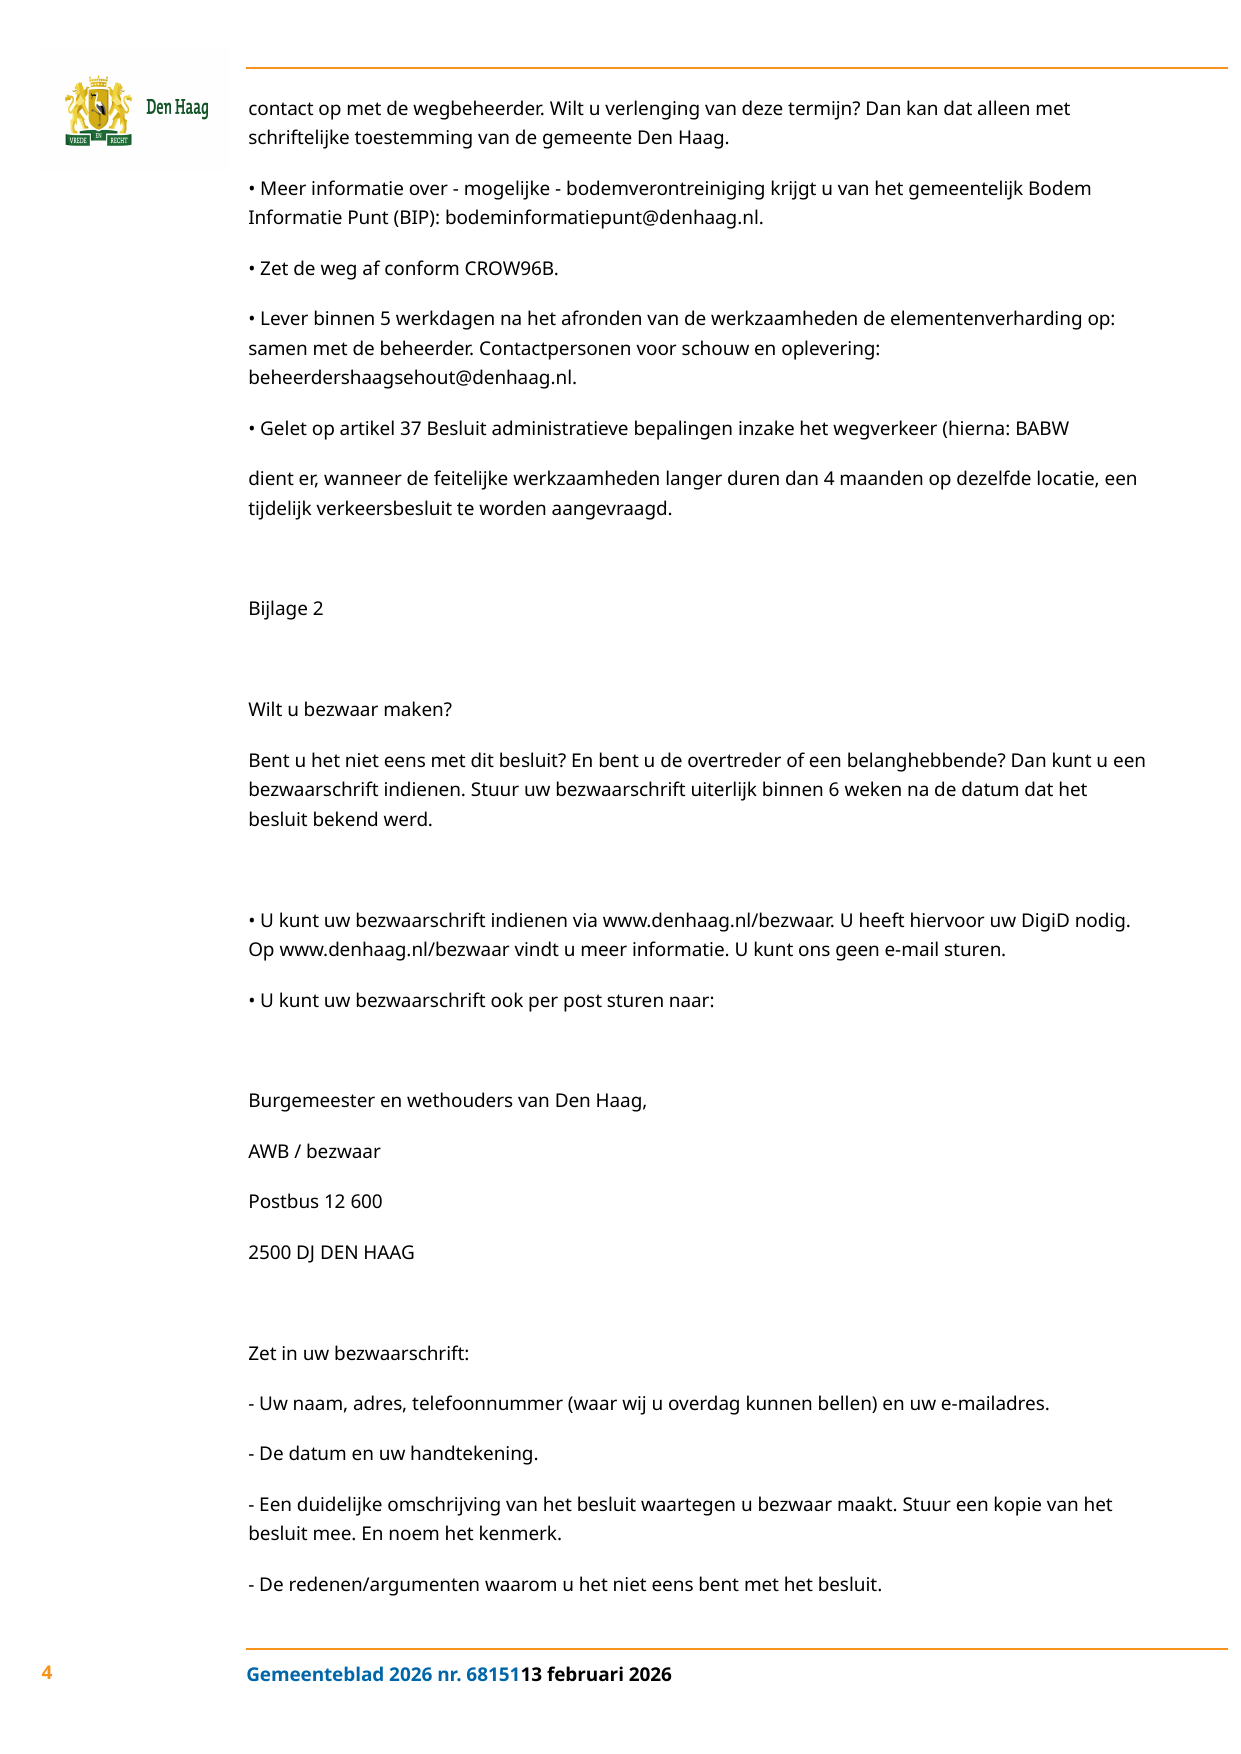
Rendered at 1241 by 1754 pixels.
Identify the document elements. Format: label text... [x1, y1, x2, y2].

text AWB / bezwaar [248, 1138, 1152, 1164]
text • Meer informatie over - mogelijke - bodemverontreiniging krijgt u van het gemeentelijk Bodem Informatie Punt (BIP): bodeminformatiepunt@denhaag.nl. [248, 175, 1152, 230]
text Burgemeester en wethouders van Den Haag, [248, 1088, 1152, 1113]
text • U kunt uw bezwaarschrift ook per post sturen naar: [248, 987, 1152, 1013]
text Bent u het niet eens met dit besluit? En bent u de overtreder of een belanghebbende? Dan kunt u een bezwaarschrift indienen. Stuur uw bezwaarschrift uiterlijk binnen 6 weken na de datum dat het besluit bekend werd. [248, 747, 1152, 832]
picture [41, 47, 231, 172]
text - De datum en uw handtekening. [248, 1441, 1152, 1466]
text Zet in uw bezwaarschrift: [248, 1340, 1152, 1366]
text • Gelet op artikel 37 Besluit administratieve bepalingen inzake het wegverkeer (hierna: BABW [248, 415, 1152, 441]
text Postbus 12 600 [248, 1188, 1152, 1214]
text 2500 DJ DEN HAAG [248, 1239, 1152, 1265]
text dient er, wanneer de feitelijke werkzaamheden langer duren dan 4 maanden op dezelfde locatie, een tijdelijk verkeersbesluit te worden aangevraagd. [248, 465, 1152, 521]
text • Lever binnen 5 werkdagen na het afronden van de werkzaamheden de elementenverharding op: samen met de beheerder. Contactpersonen voor schouw en oplevering: beheerdershaagsehout@denhaag.nl. [248, 305, 1152, 390]
text • Zet de weg af conform CROW96B. [248, 255, 1152, 281]
text - Uw naam, adres, telefoonnummer (waar wij u overdag kunnen bellen) en uw e-mailadres. [248, 1390, 1152, 1416]
text Wilt u bezwaar maken? [248, 696, 1152, 722]
text Bijlage 2 [248, 596, 1152, 621]
text - Een duidelijke omschrijving van het besluit waartegen u bezwaar maakt. Stuur een kopie van het besluit mee. En noem het kenmerk. [248, 1491, 1152, 1546]
text contact op met de wegbeheerder. Wilt u verlenging van deze termijn? Dan kan dat alleen met schriftelijke toestemming van de gemeente Den Haag. [248, 95, 1152, 150]
text • U kunt uw bezwaarschrift indienen via www.denhaag.nl/bezwaar. U heeft hiervoor uw DigiD nodig. Op www.denhaag.nl/bezwaar vindt u meer informatie. U kunt ons geen e-mail sturen. [248, 907, 1152, 962]
text - De redenen/argumenten waarom u het niet eens bent met het besluit. [248, 1571, 1152, 1597]
